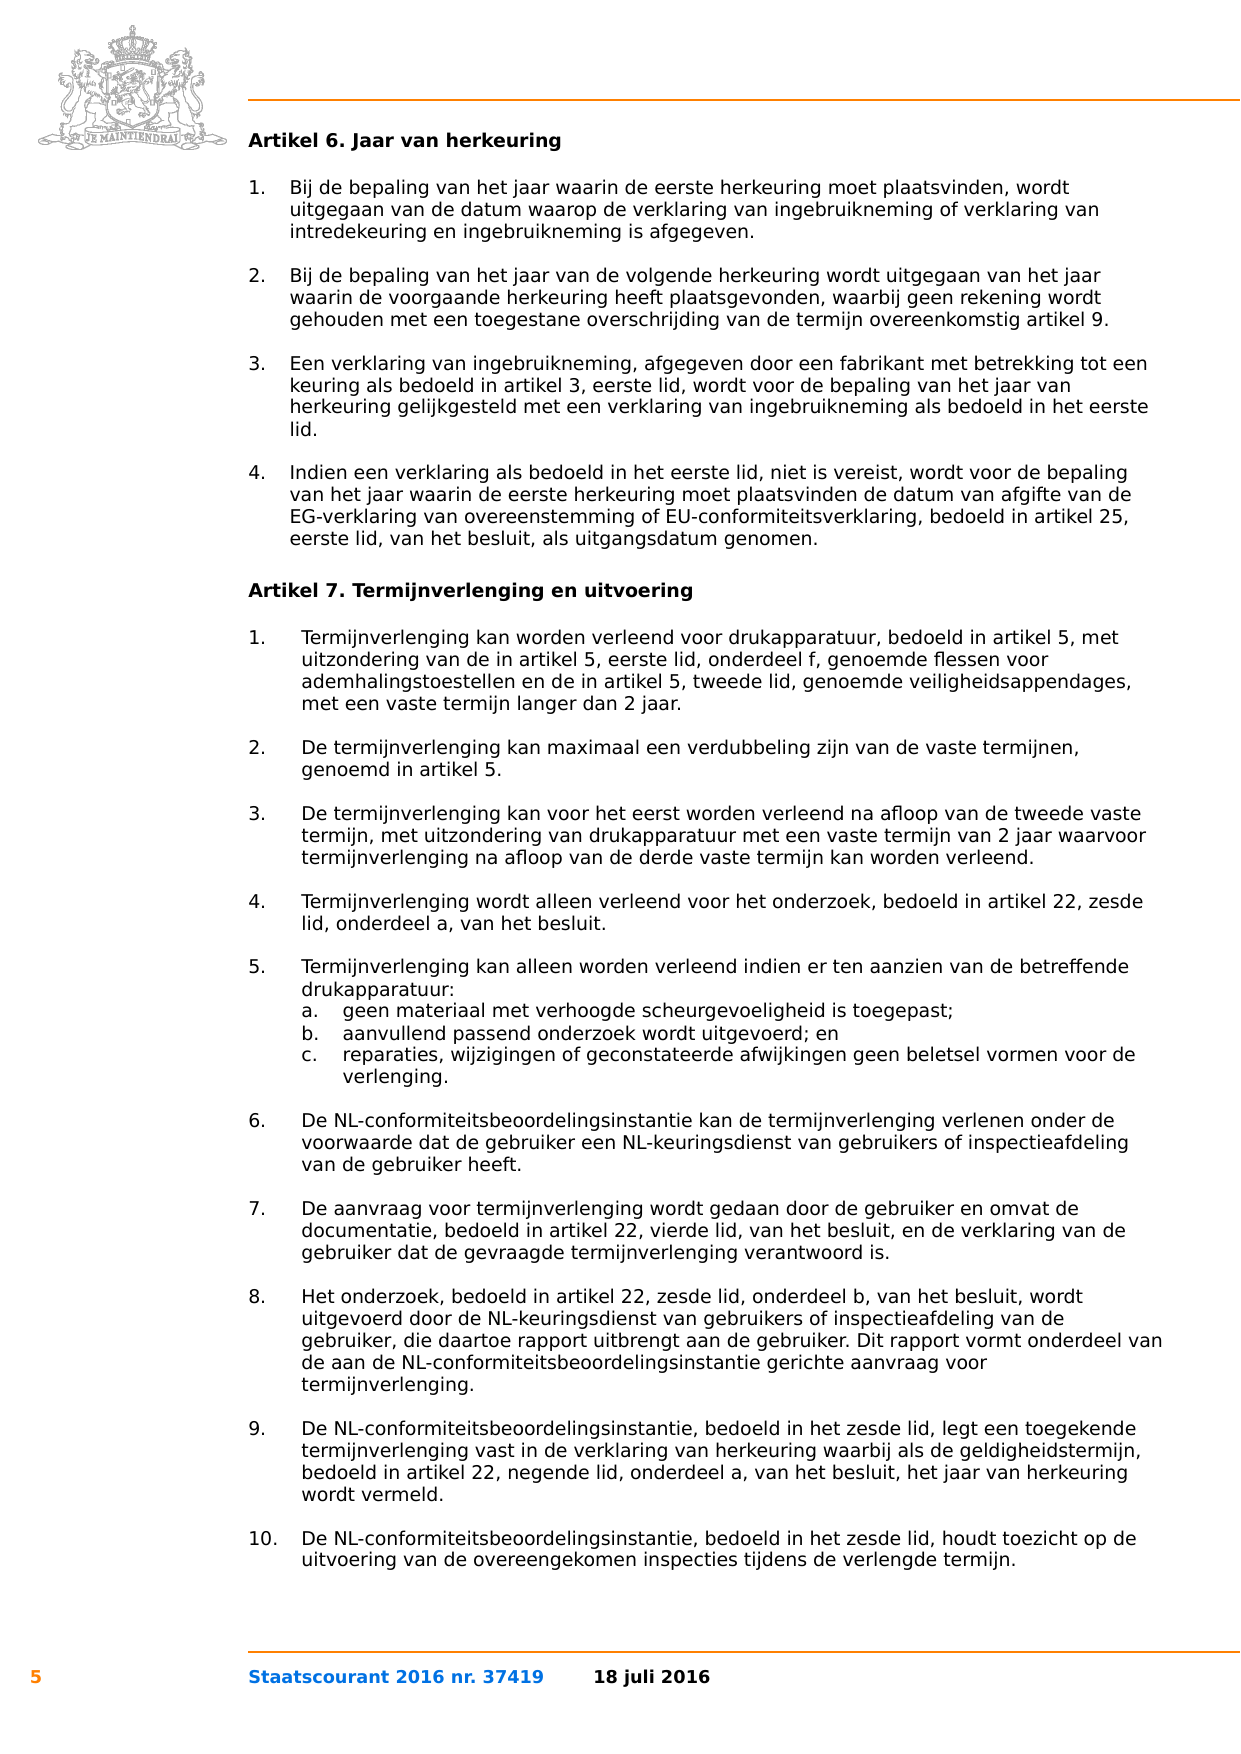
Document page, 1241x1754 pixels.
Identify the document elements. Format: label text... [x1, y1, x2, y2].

picture [38, 25, 227, 150]
text 4. Indien een verklaring als bedoeld in het eerste lid, niet is vereist, wordt voor de bepaling van het jaar waarin de eerste herkeuring moet plaatsvinden de datum van afgifte van de EG-verklaring van overeenstemming of EU-conformiteitsverklaring, bedoeld in artikel 25, eerste lid, van het besluit, als uitgangsdatum genomen. [248, 462, 1163, 550]
text c. reparaties, wijzigingen of geconstateerde afwijkingen geen beletsel vormen voor de verlenging. [301, 1044, 1163, 1088]
subtitle Artikel 6. Jaar van herkeuring [248, 130, 1163, 152]
text 2. Bij de bepaling van het jaar van de volgende herkeuring wordt uitgegaan van het jaar waarin de voorgaande herkeuring heeft plaatsgevonden, waarbij geen rekening wordt gehouden met een toegestane overschrijding van de termijn overeenkomstig artikel 9. [248, 265, 1163, 331]
text 8. Het onderzoek, bedoeld in artikel 22, zesde lid, onderdeel b, van het besluit, wordt uitgevoerd door de NL-keuringsdienst van gebruikers of inspectieafdeling van de gebruiker, die daartoe rapport uitbrengt aan de gebruiker. Dit rapport vormt onderdeel van de aan de NL-conformiteitsbeoordelingsinstantie gerichte aanvraag voor termijnverlenging. [248, 1286, 1163, 1396]
text 2. De termijnverlenging kan maximaal een verdubbeling zijn van de vaste termijnen, genoemd in artikel 5. [248, 737, 1163, 781]
text 6. De NL-conformiteitsbeoordelingsinstantie kan de termijnverlenging verlenen onder de voorwaarde dat de gebruiker een NL-keuringsdienst van gebruikers of inspectieafdeling van de gebruiker heeft. [248, 1110, 1163, 1176]
text 7. De aanvraag voor termijnverlenging wordt gedaan door de gebruiker en omvat de documentatie, bedoeld in artikel 22, vierde lid, van het besluit, en de verklaring van de gebruiker dat de gevraagde termijnverlenging verantwoord is. [248, 1198, 1163, 1264]
text 3. Een verklaring van ingebruikneming, afgegeven door een fabrikant met betrekking tot een keuring als bedoeld in artikel 3, eerste lid, wordt voor de bepaling van het jaar van herkeuring gelijkgesteld met een verklaring van ingebruikneming als bedoeld in het eerste lid. [248, 352, 1163, 440]
text 1. Termijnverlenging kan worden verleend voor drukapparatuur, bedoeld in artikel 5, met uitzondering van de in artikel 5, eerste lid, onderdeel f, genoemde flessen voor ademhalingstoestellen en de in artikel 5, tweede lid, genoemde veiligheidsappendages, met een vaste termijn langer dan 2 jaar. [248, 627, 1163, 715]
text a. geen materiaal met verhoogde scheurgevoeligheid is toegepast; [301, 1000, 1163, 1022]
text 9. De NL-conformiteitsbeoordelingsinstantie, bedoeld in het zesde lid, legt een toegekende termijnverlenging vast in de verklaring van herkeuring waarbij als de geldigheidstermijn, bedoeld in artikel 22, negende lid, onderdeel a, van het besluit, het jaar van herkeuring wordt vermeld. [248, 1418, 1163, 1506]
text 1. Bij de bepaling van het jaar waarin de eerste herkeuring moet plaatsvinden, wordt uitgegaan van de datum waarop de verklaring van ingebruikneming of verklaring van intredekeuring en ingebruikneming is afgegeven. [248, 177, 1163, 243]
text 10. De NL-conformiteitsbeoordelingsinstantie, bedoeld in het zesde lid, houdt toezicht op de uitvoering van de overeengekomen inspecties tijdens de verlengde termijn. [248, 1527, 1163, 1571]
text 3. De termijnverlenging kan voor het eerst worden verleend na afloop van de tweede vaste termijn, met uitzondering van drukapparatuur met een vaste termijn van 2 jaar waarvoor termijnverlenging na afloop van de derde vaste termijn kan worden verleend. [248, 803, 1163, 869]
text 5. Termijnverlenging kan alleen worden verleend indien er ten aanzien van de betreffende drukapparatuur: [248, 956, 1163, 1000]
text b. aanvullend passend onderzoek wordt uitgevoerd; en [301, 1022, 1163, 1044]
subtitle Artikel 7. Termijnverlenging en uitvoering [248, 580, 1163, 602]
text 4. Termijnverlenging wordt alleen verleend voor het onderzoek, bedoeld in artikel 22, zesde lid, onderdeel a, van het besluit. [248, 891, 1163, 934]
